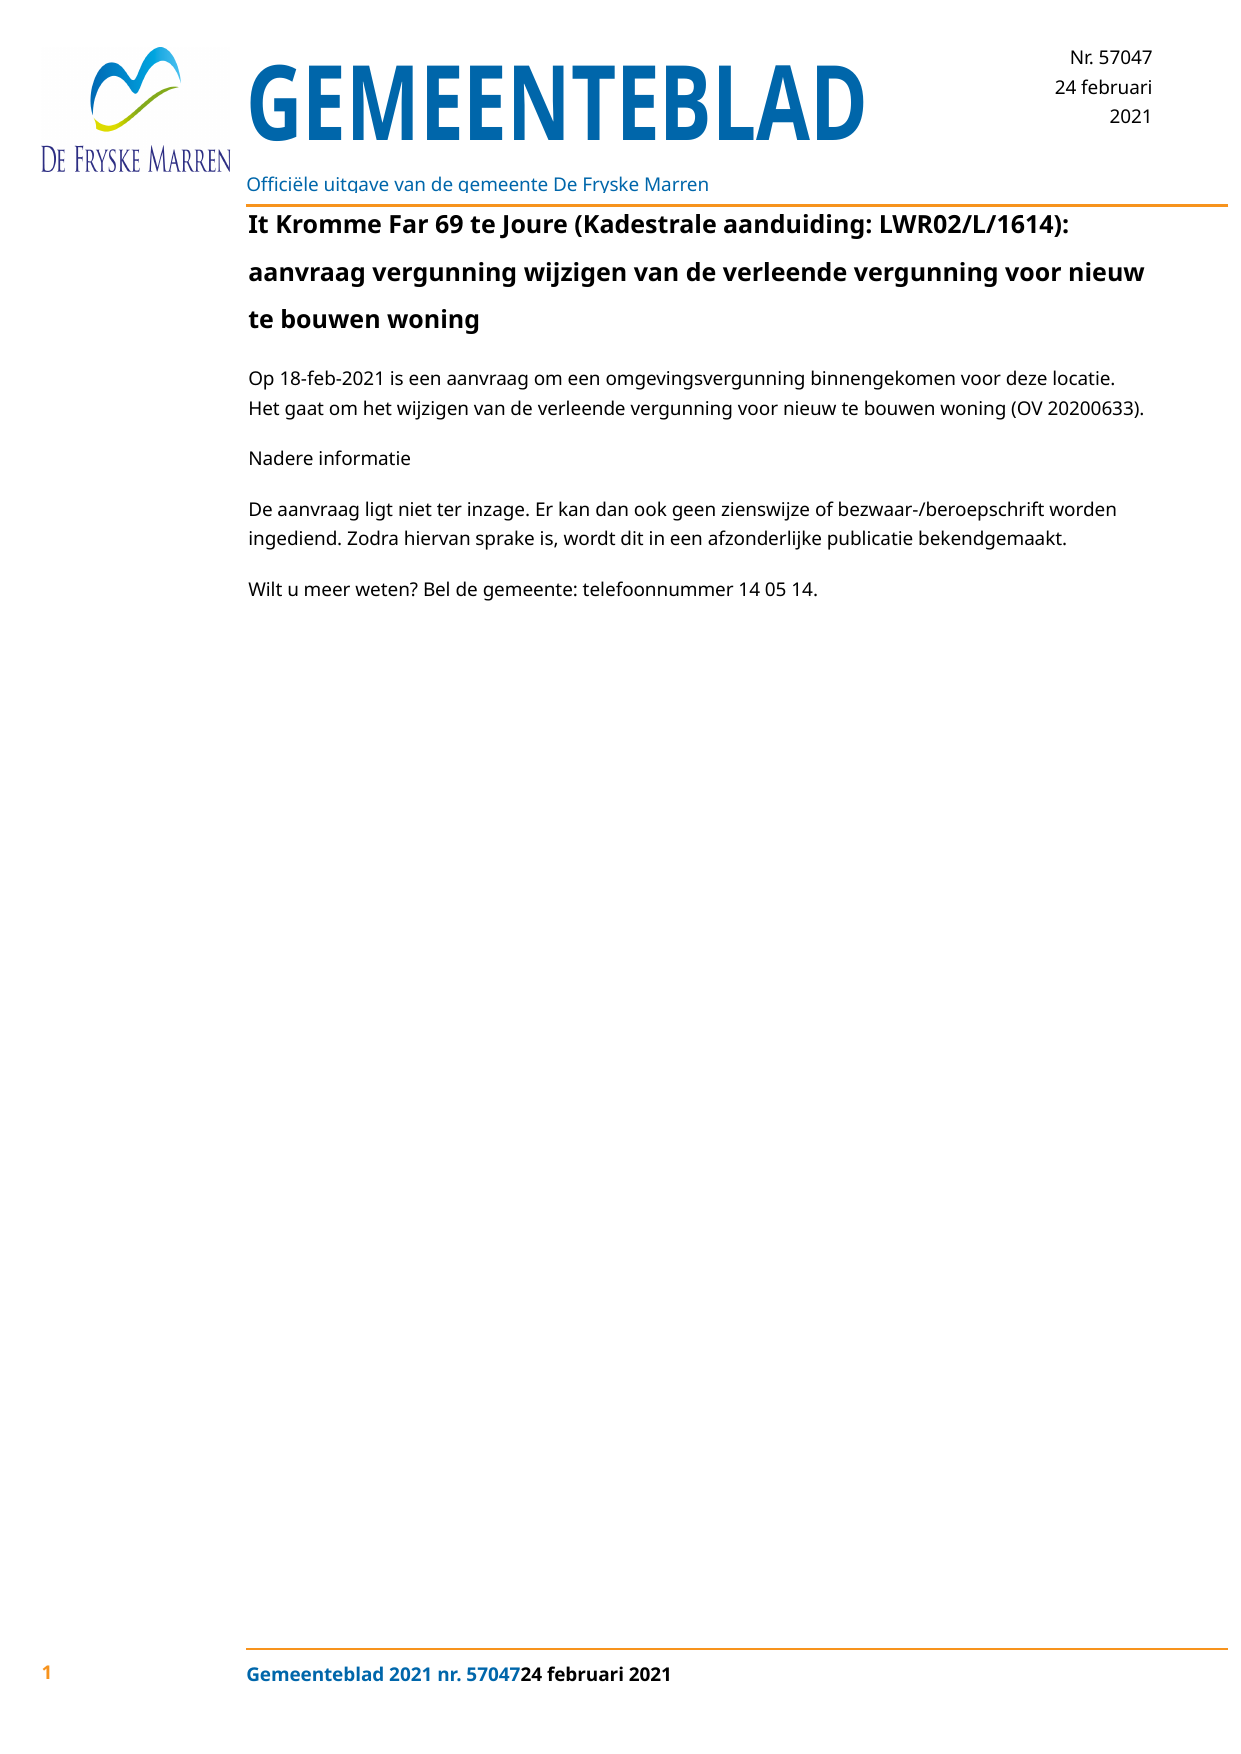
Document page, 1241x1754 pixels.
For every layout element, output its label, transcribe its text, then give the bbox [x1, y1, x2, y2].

text Wilt u meer weten? Bel de gemeente: telefoonnummer 14 05 14. [248, 576, 1152, 602]
text Op 18-feb-2021 is een aanvraag om een omgevingsvergunning binnengekomen voor deze locatie. Het gaat om het wijzigen van de verleende vergunning voor nieuw te bouwen woning (OV 20200633). [248, 366, 1152, 421]
text De aanvraag ligt niet ter inzage. Er kan dan ook geen zienswijze of bezwaar-/beroepschrift worden ingediend. Zodra hiervan sprake is, wordt dit in een afzonderlijke publicatie bekendgemaakt. [248, 496, 1152, 551]
picture [41, 47, 231, 172]
text Nadere informatie [248, 446, 1152, 471]
text It Kromme Far 69 te Joure (Kadestrale aanduiding: LWR02/L/1614): aanvraag vergunning wijzigen van de verleende vergunning voor nieuw te bouwen woning [248, 207, 1152, 336]
